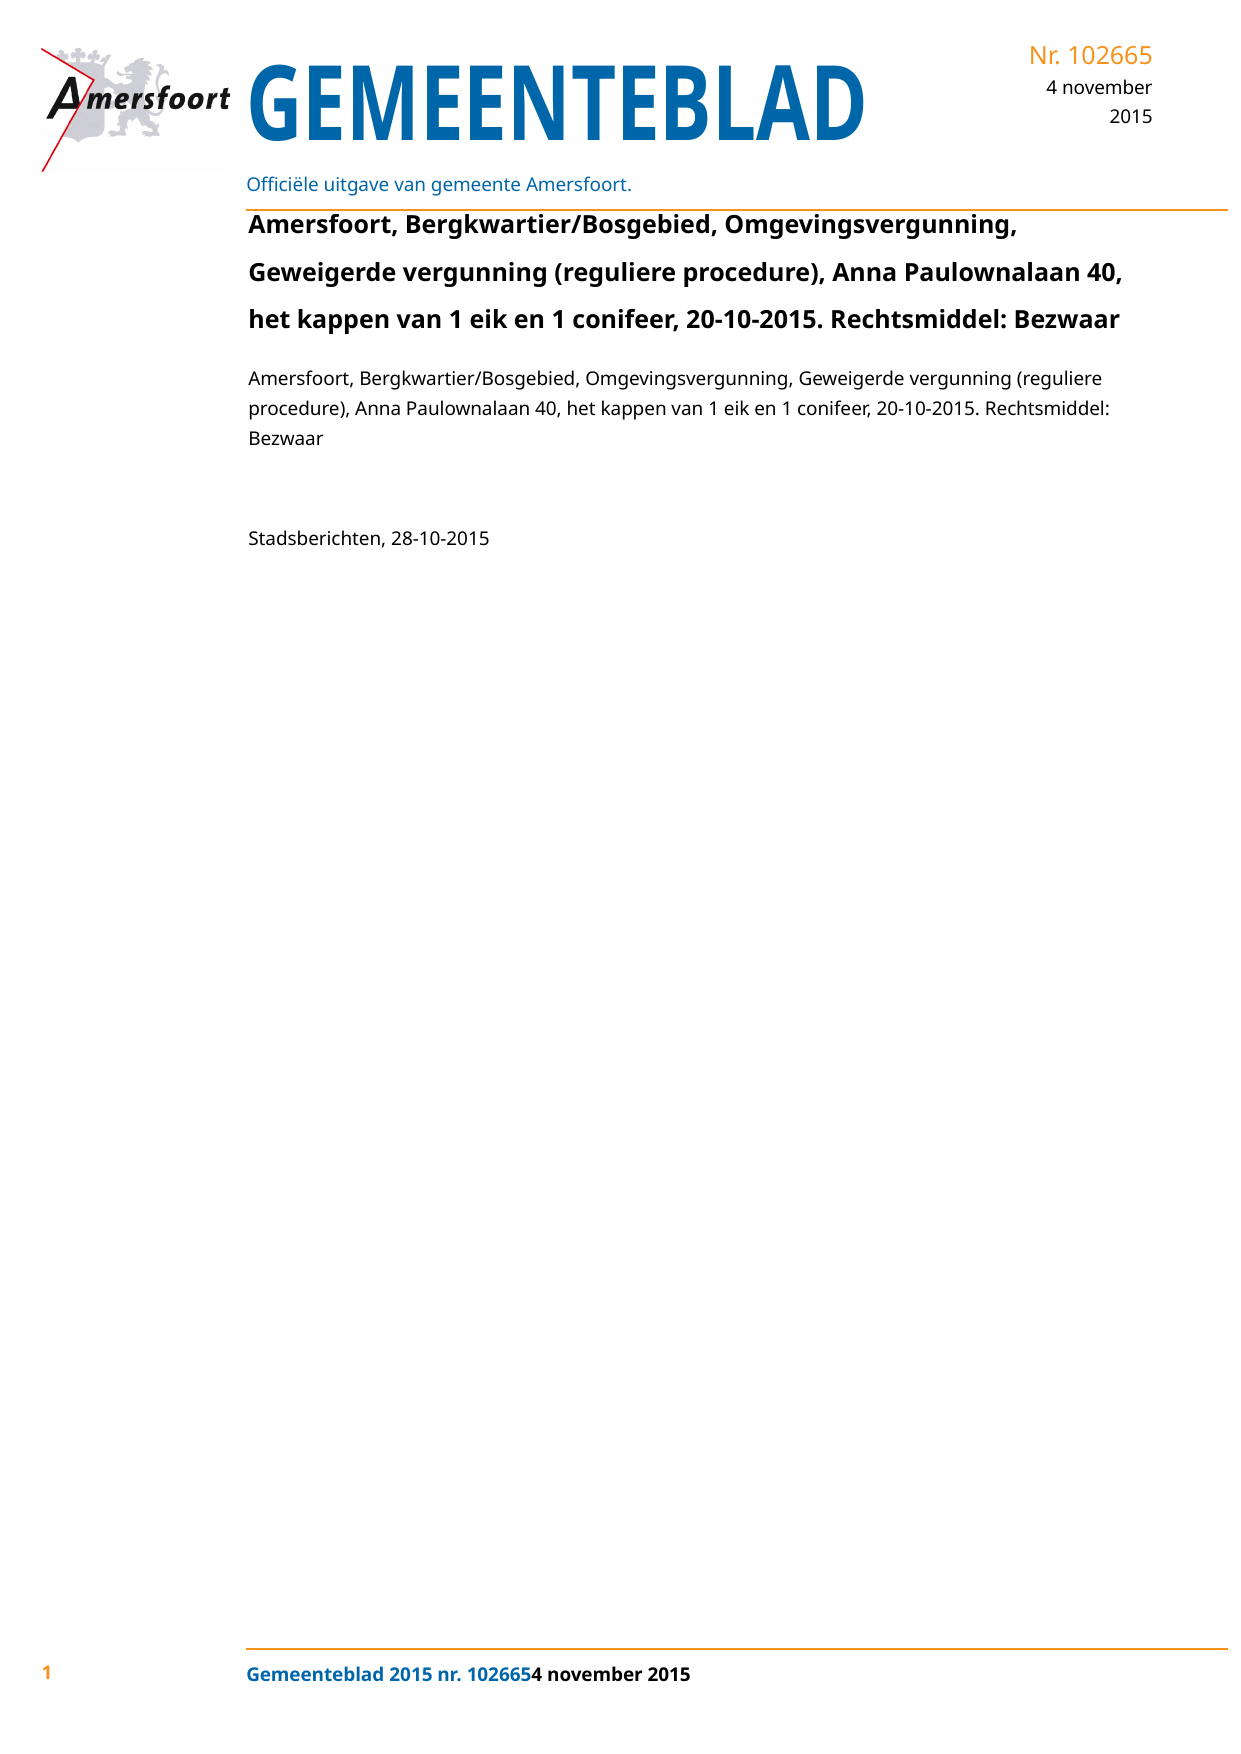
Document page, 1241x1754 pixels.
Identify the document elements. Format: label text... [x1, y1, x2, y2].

picture [41, 47, 231, 172]
text Amersfoort, Bergkwartier/Bosgebied, Omgevingsvergunning, Geweigerde vergunning (reguliere procedure), Anna Paulownalaan 40, het kappen van 1 eik en 1 conifeer, 20-10-2015. Rechtsmiddel: Bezwaar [248, 211, 1152, 336]
text Amersfoort, Bergkwartier/Bosgebied, Omgevingsvergunning, Geweigerde vergunning (reguliere procedure), Anna Paulownalaan 40, het kappen van 1 eik en 1 conifeer, 20-10-2015. Rechtsmiddel: Bezwaar [248, 366, 1152, 450]
text Stadsberichten, 28-10-2015 [248, 526, 1152, 551]
